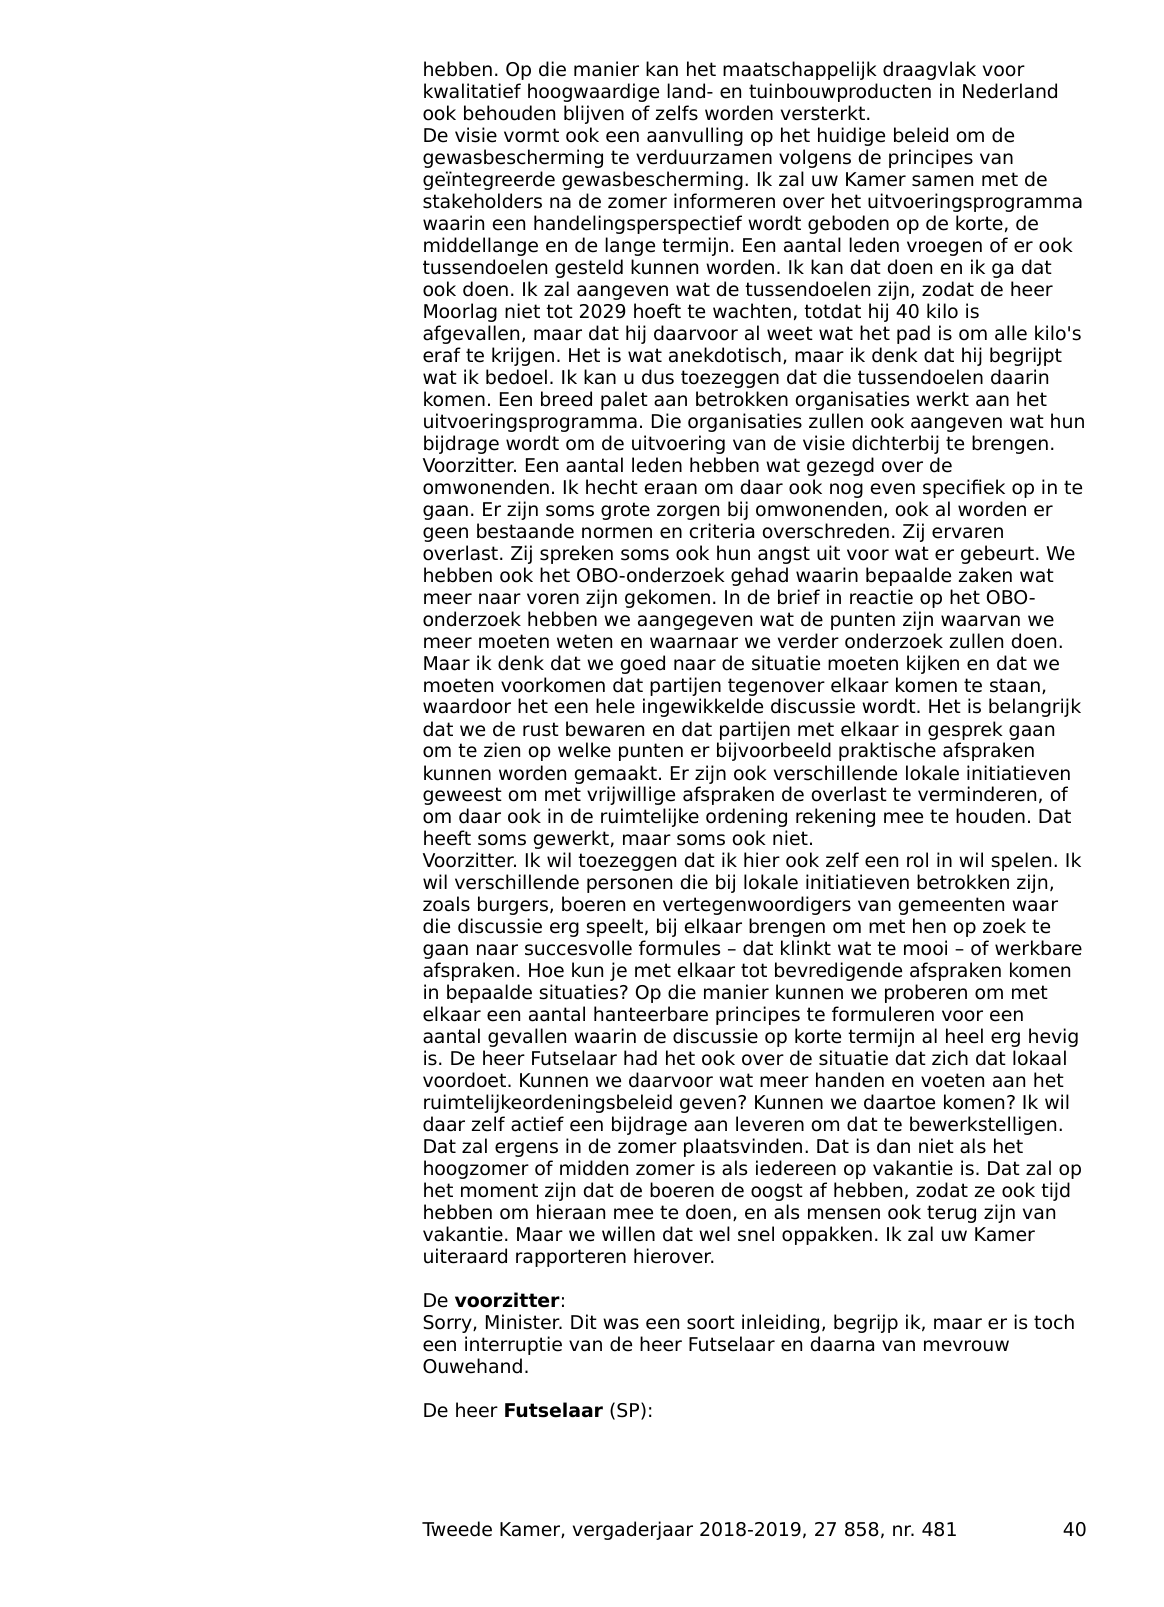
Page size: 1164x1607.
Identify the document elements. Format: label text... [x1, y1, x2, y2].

text Voorzitter. Ik wil toezeggen dat ik hier ook zelf een rol in wil spelen. Ik wil verschillende personen die bij lokale initiatieven betrokken zijn, zoals burgers, boeren en vertegenwoordigers van gemeenten waar die discussie erg speelt, bij elkaar brengen om met hen op zoek te gaan naar succesvolle formules – dat klinkt wat te mooi – of werkbare afspraken. Hoe kun je met elkaar tot bevredigende afspraken komen in bepaalde situaties? Op die manier kunnen we proberen om met elkaar een aantal hanteerbare principes te formuleren voor een aantal gevallen waarin de discussie op korte termijn al heel erg hevig is. De heer Futselaar had het ook over de situatie dat zich dat lokaal voordoet. Kunnen we daarvoor wat meer handen en voeten aan het ruimtelijkeordeningsbeleid geven? Kunnen we daartoe komen? Ik wil daar zelf actief een bijdrage aan leveren om dat te bewerkstelligen. Dat zal ergens in de zomer plaatsvinden. Dat is dan niet als het hoogzomer of midden zomer is als iedereen op vakantie is. Dat zal op het moment zijn dat de boeren de oogst af hebben, zodat ze ook tijd hebben om hieraan mee te doen, en als mensen ook terug zijn van vakantie. Maar we willen dat wel snel oppakken. Ik zal uw Kamer uiteraard rapporteren hierover. [422, 850, 1087, 1268]
text Voorzitter. Een aantal leden hebben wat gezegd over de omwonenden. Ik hecht eraan om daar ook nog even specifiek op in te gaan. Er zijn soms grote zorgen bij omwonenden, ook al worden er geen bestaande normen en criteria overschreden. Zij ervaren overlast. Zij spreken soms ook hun angst uit voor wat er gebeurt. We hebben ook het OBO-onderzoek gehad waarin bepaalde zaken wat meer naar voren zijn gekomen. In de brief in reactie op het OBO-onderzoek hebben we aangegeven wat de punten zijn waarvan we meer moeten weten en waarnaar we verder onderzoek zullen doen. Maar ik denk dat we goed naar de situatie moeten kijken en dat we moeten voorkomen dat partijen tegenover elkaar komen te staan, waardoor het een hele ingewikkelde discussie wordt. Het is belangrijk dat we de rust bewaren en dat partijen met elkaar in gesprek gaan om te zien op welke punten er bijvoorbeeld praktische afspraken kunnen worden gemaakt. Er zijn ook verschillende lokale initiatieven geweest om met vrijwillige afspraken de overlast te verminderen, of om daar ook in de ruimtelijke ordening rekening mee te houden. Dat heeft soms gewerkt, maar soms ook niet. [422, 455, 1087, 850]
text De voorzitter: [422, 1290, 1087, 1312]
text De visie vormt ook een aanvulling op het huidige beleid om de gewasbescherming te verduurzamen volgens de principes van geïntegreerde gewasbescherming. Ik zal uw Kamer samen met de stakeholders na de zomer informeren over het uitvoeringsprogramma waarin een handelingsperspectief wordt geboden op de korte, de middellange en de lange termijn. Een aantal leden vroegen of er ook tussendoelen gesteld kunnen worden. Ik kan dat doen en ik ga dat ook doen. Ik zal aangeven wat de tussendoelen zijn, zodat de heer Moorlag niet tot 2029 hoeft te wachten, totdat hij 40 kilo is afgevallen, maar dat hij daarvoor al weet wat het pad is om alle kilo's eraf te krijgen. Het is wat anekdotisch, maar ik denk dat hij begrijpt wat ik bedoel. Ik kan u dus toezeggen dat die tussendoelen daarin komen. Een breed palet aan betrokken organisaties werkt aan het uitvoeringsprogramma. Die organisaties zullen ook aangeven wat hun bijdrage wordt om de uitvoering van de visie dichterbij te brengen. [422, 125, 1087, 455]
text hebben. Op die manier kan het maatschappelijk draagvlak voor kwalitatief hoogwaardige land- en tuinbouwproducten in Nederland ook behouden blijven of zelfs worden versterkt. [422, 59, 1087, 125]
text De heer Futselaar (SP): [422, 1400, 1087, 1422]
text Sorry, Minister. Dit was een soort inleiding, begrijp ik, maar er is toch een interruptie van de heer Futselaar en daarna van mevrouw Ouwehand. [422, 1312, 1087, 1378]
